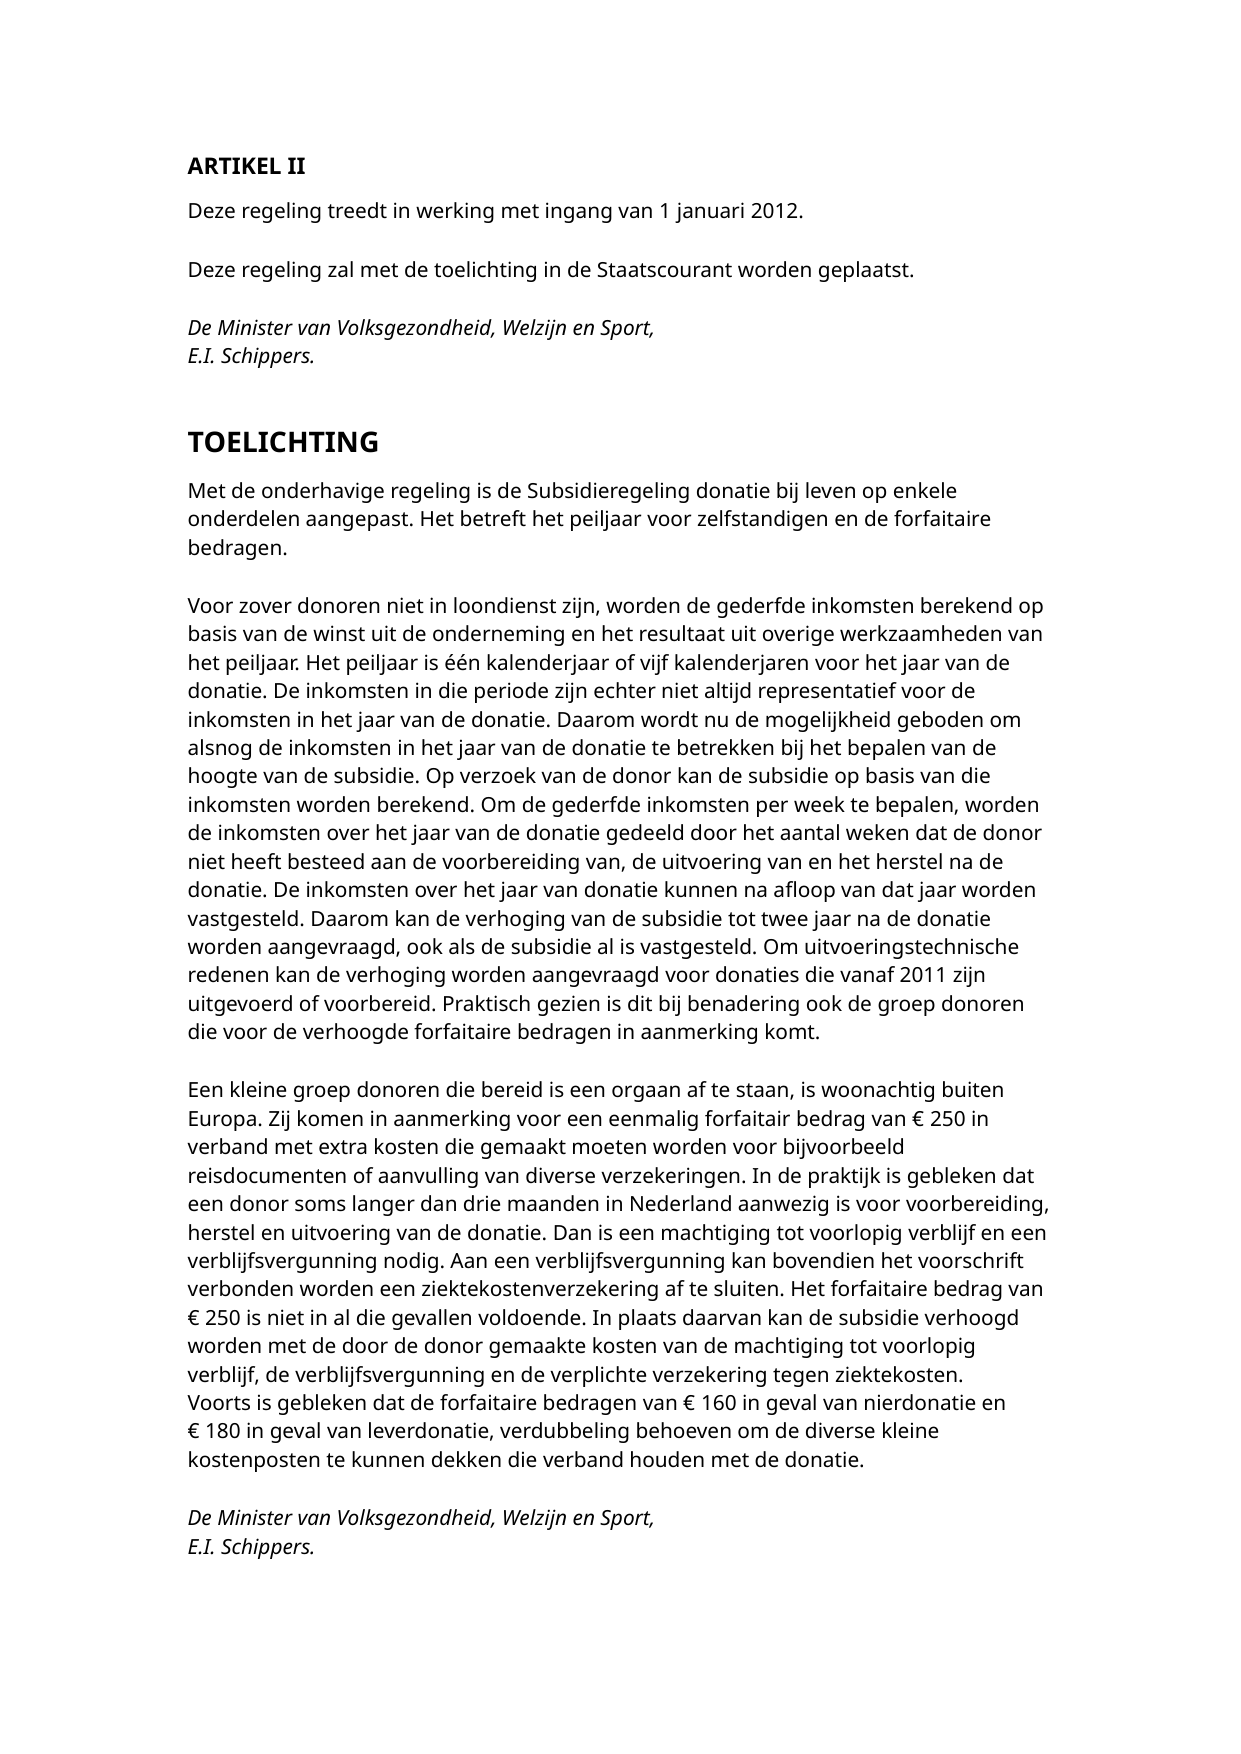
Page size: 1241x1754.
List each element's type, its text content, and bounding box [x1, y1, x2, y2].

text E.I. Schippers. [187, 1532, 1053, 1560]
text Met de onderhavige regeling is de Subsidieregeling donatie bij leven op enkele onderdelen aangepast. Het betreft het peiljaar voor zelfstandigen en de forfaitaire bedragen. [187, 476, 1053, 561]
text Deze regeling zal met de toelichting in de Staatscourant worden geplaatst. [187, 255, 1053, 283]
subtitle ARTIKEL II [187, 150, 1053, 181]
subtitle TOELICHTING [187, 422, 1053, 461]
text De Minister van Volksgezondheid, Welzijn en Sport, [187, 1503, 1053, 1532]
text Een kleine groep donoren die bereid is een orgaan af te staan, is woonachtig buiten Europa. Zij komen in aanmerking voor een eenmalig forfaitair bedrag van € 250 in verband met extra kosten die gemaakt moeten worden voor bijvoorbeeld reisdocumenten of aanvulling van diverse verzekeringen. In de praktijk is gebleken dat een donor soms langer dan drie maanden in Nederland aanwezig is voor voorbereiding, herstel en uitvoering van de donatie. Dan is een machtiging tot voorlopig verblijf en een verblijfsvergunning nodig. Aan een verblijfsvergunning kan bovendien het voorschrift verbonden worden een ziektekostenverzekering af te sluiten. Het forfaitaire bedrag van € 250 is niet in al die gevallen voldoende. In plaats daarvan kan de subsidie verhoogd worden met de door de donor gemaakte kosten van de machtiging tot voorlopig verblijf, de verblijfsvergunning en de verplichte verzekering tegen ziektekosten. [187, 1075, 1053, 1388]
text Deze regeling treedt in werking met ingang van 1 januari 2012. [187, 196, 1053, 225]
text De Minister van Volksgezondheid, Welzijn en Sport, [187, 313, 1053, 342]
text Voorts is gebleken dat de forfaitaire bedragen van € 160 in geval van nierdonatie en € 180 in geval van leverdonatie, verdubbeling behoeven om de diverse kleine kostenposten te kunnen dekken die verband houden met de donatie. [187, 1388, 1053, 1473]
text E.I. Schippers. [187, 342, 1053, 370]
text Voor zover donoren niet in loondienst zijn, worden de gederfde inkomsten berekend op basis van de winst uit de onderneming en het resultaat uit overige werkzaamheden van het peiljaar. Het peiljaar is één kalenderjaar of vijf kalenderjaren voor het jaar van de donatie. De inkomsten in die periode zijn echter niet altijd representatief voor de inkomsten in het jaar van de donatie. Daarom wordt nu de mogelijkheid geboden om alsnog de inkomsten in het jaar van de donatie te betrekken bij het bepalen van de hoogte van de subsidie. Op verzoek van de donor kan de subsidie op basis van die inkomsten worden berekend. Om de gederfde inkomsten per week te bepalen, worden de inkomsten over het jaar van de donatie gedeeld door het aantal weken dat de donor niet heeft besteed aan de voorbereiding van, de uitvoering van en het herstel na de donatie. De inkomsten over het jaar van donatie kunnen na afloop van dat jaar worden vastgesteld. Daarom kan de verhoging van de subsidie tot twee jaar na de donatie worden aangevraagd, ook als de subsidie al is vastgesteld. Om uitvoeringstechnische redenen kan de verhoging worden aangevraagd voor donaties die vanaf 2011 zijn uitgevoerd of voorbereid. Praktisch gezien is dit bij benadering ook de groep donoren die voor de verhoogde forfaitaire bedragen in aanmerking komt. [187, 591, 1053, 1046]
